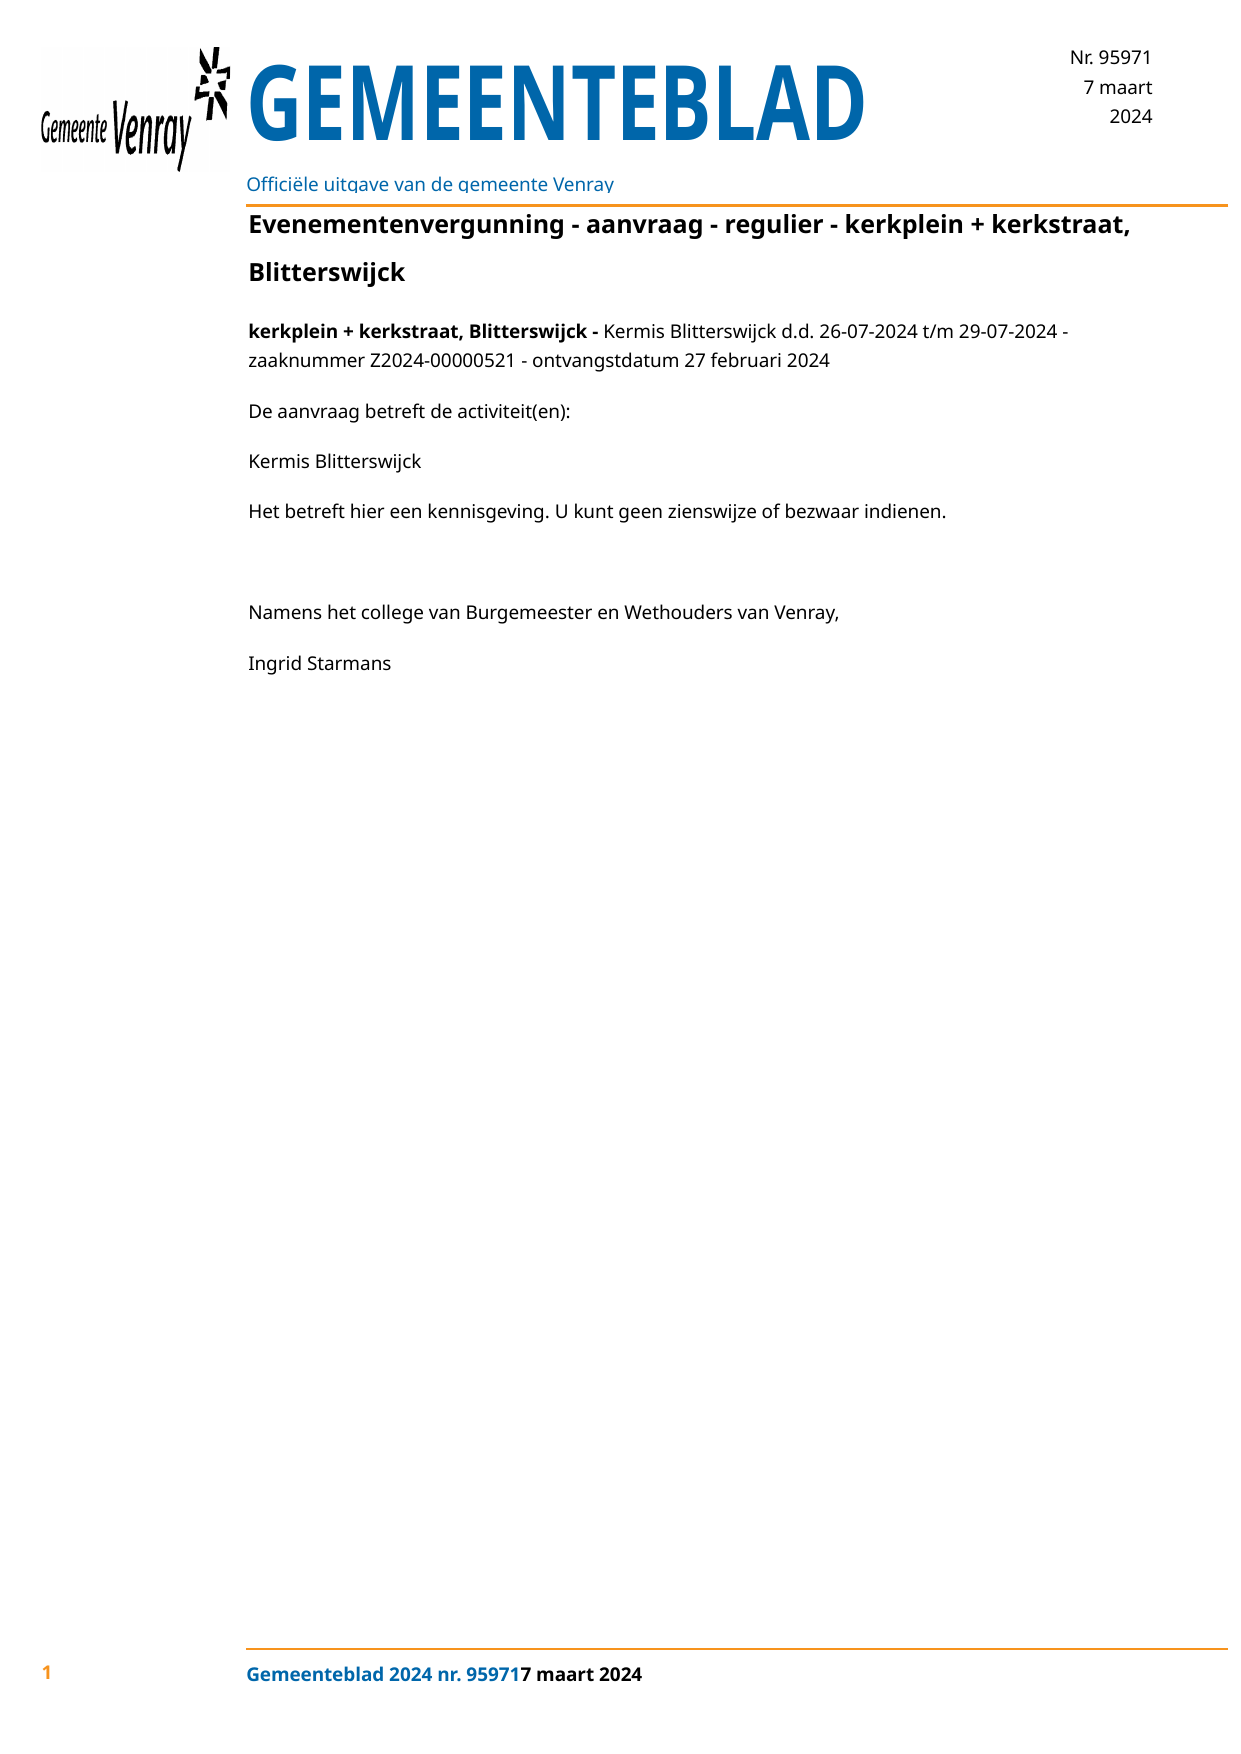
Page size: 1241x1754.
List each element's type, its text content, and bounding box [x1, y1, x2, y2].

text Kermis Blitterswijck [248, 448, 1152, 474]
picture [41, 47, 231, 172]
text Ingrid Starmans [248, 650, 1152, 676]
text De aanvraag betreft de activiteit(en): [248, 398, 1152, 424]
text Het betreft hier een kennisgeving. U kunt geen zienswijze of bezwaar indienen. [248, 499, 1152, 524]
text kerkplein + kerkstraat, Blitterswijck - Kermis Blitterswijck d.d. 26-07-2024 t/m 29-07-2024 - zaaknummer Z2024-00000521 - ontvangstdatum 27 februari 2024 [248, 318, 1152, 373]
text Evenementenvergunning - aanvraag - regulier - kerkplein + kerkstraat, Blitterswijck [248, 207, 1152, 288]
text Namens het college van Burgemeester en Wethouders van Venray, [248, 599, 1152, 625]
